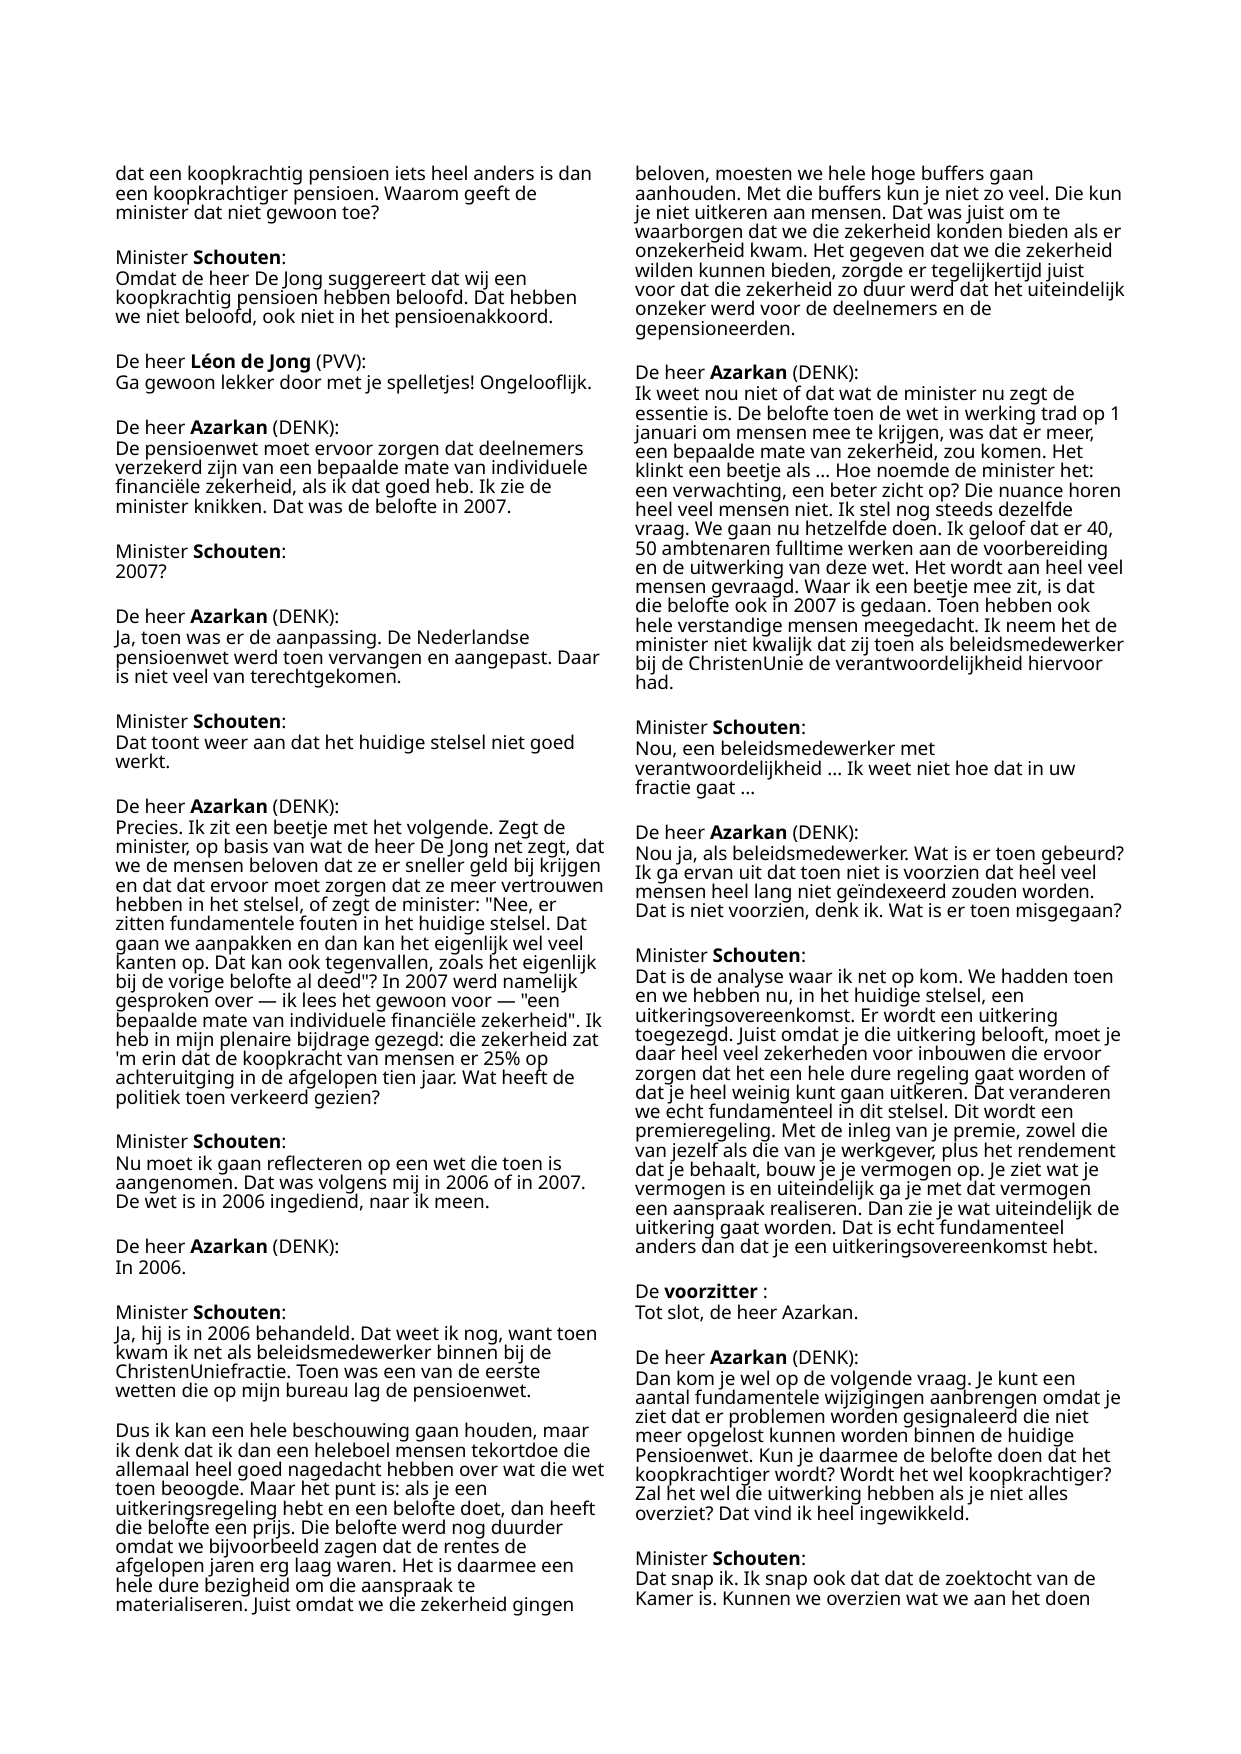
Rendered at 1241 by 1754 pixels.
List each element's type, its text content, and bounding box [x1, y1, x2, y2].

text De heer Azarkan (DENK): [635, 359, 1125, 385]
text De heer Azarkan (DENK): [635, 1344, 1125, 1370]
text Tot slot, de heer Azarkan. [635, 1304, 1125, 1323]
text dat een koopkrachtig pensioen iets heel anders is dan een koopkrachtiger pensioen. Waarom geeft de minister dat niet gewoon toe? [115, 165, 605, 223]
text De heer Azarkan (DENK): [115, 1233, 605, 1259]
text Dat is de analyse waar ik net op kom. We hadden toen en we hebben nu, in het huidige stelsel, een uitkeringsovereenkomst. Er wordt een uitkering toegezegd. Juist omdat je die uitkering belooft, moet je daar heel veel zekerheden voor inbouwen die ervoor zorgen dat het een hele dure regeling gaat worden of dat je heel weinig kunt gaan uitkeren. Dat veranderen we echt fundamenteel in dit stelsel. Dit wordt een premieregeling. Met de inleg van je premie, zowel die van jezelf als die van je werkgever, plus het rendement dat je behaalt, bouw je je vermogen op. Je ziet wat je vermogen is en uiteindelijk ga je met dat vermogen een aanspraak realiseren. Dan zie je wat uiteindelijk de uitkering gaat worden. Dat is echt fundamenteel anders dan dat je een uitkeringsovereenkomst hebt. [635, 968, 1125, 1257]
text Dat toont weer aan dat het huidige stelsel niet goed werkt. [115, 734, 605, 772]
text Minister Schouten: [635, 1545, 1125, 1570]
text beloven, moesten we hele hoge buffers gaan aanhouden. Met die buffers kun je niet zo veel. Die kun je niet uitkeren aan mensen. Dat was juist om te waarborgen dat we die zekerheid konden bieden als er onzekerheid kwam. Het gegeven dat we die zekerheid wilden kunnen bieden, zorgde er tegelijkertijd juist voor dat die zekerheid zo duur werd dat het uiteindelijk onzeker werd voor de deelnemers en de gepensioneerden. [635, 165, 1125, 339]
text De voorzitter : [635, 1278, 1125, 1304]
text De pensioenwet moet ervoor zorgen dat deelnemers verzekerd zijn van een bepaalde mate van individuele financiële zekerheid, als ik dat goed heb. Ik zie de minister knikken. Dat was de belofte in 2007. [115, 440, 605, 517]
text Minister Schouten: [115, 244, 605, 270]
text 2007? [115, 563, 605, 583]
text Dus ik kan een hele beschouwing gaan houden, maar ik denk dat ik dan een heleboel mensen tekortdoe die allemaal heel goed nagedacht hebben over wat die wet toen beoogde. Maar het punt is: als je een uitkeringsregeling hebt en een belofte doet, dan heeft die belofte een prijs. Die belofte werd nog duurder omdat we bijvoorbeeld zagen dat de rentes de afgelopen jaren erg laag waren. Het is daarmee een hele dure bezigheid om die aanspraak te materialiseren. Juist omdat we die zekerheid gingen [115, 1422, 605, 1615]
text Nou ja, als beleidsmedewerker. Wat is er toen gebeurd? Ik ga ervan uit dat toen niet is voorzien dat heel veel mensen heel lang niet geïndexeerd zouden worden. Dat is niet voorzien, denk ik. Wat is er toen misgegaan? [635, 844, 1125, 922]
text Minister Schouten: [115, 708, 605, 734]
text De heer Azarkan (DENK): [635, 819, 1125, 844]
text De heer Azarkan (DENK): [115, 604, 605, 629]
text De heer Azarkan (DENK): [115, 793, 605, 819]
text Dan kom je wel op de volgende vraag. Je kunt een aantal fundamentele wijzigingen aanbrengen omdat je ziet dat er problemen worden gesignaleerd die niet meer opgelost kunnen worden binnen de huidige Pensioenwet. Kun je daarmee de belofte doen dat het koopkrachtiger wordt? Wordt het wel koopkrachtiger? Zal het wel die uitwerking hebben als je niet alles overziet? Dat vind ik heel ingewikkeld. [635, 1370, 1125, 1524]
text Nu moet ik gaan reflecteren op een wet die toen is aangenomen. Dat was volgens mij in 2006 of in 2007. De wet is in 2006 ingediend, naar ik meen. [115, 1154, 605, 1212]
text Minister Schouten: [115, 1299, 605, 1325]
text Dat snap ik. Ik snap ook dat dat de zoektocht van de Kamer is. Kunnen we overzien wat we aan het doen [635, 1570, 1125, 1609]
text Minister Schouten: [115, 1129, 605, 1154]
text Ja, hij is in 2006 behandeld. Dat weet ik nog, want toen kwam ik net als beleidsmedewerker binnen bij de ChristenUniefractie. Toen was een van de eerste wetten die op mijn bureau lag de pensioenwet. [115, 1325, 605, 1402]
text Omdat de heer De Jong suggereert dat wij een koopkrachtig pensioen hebben beloofd. Dat hebben we niet beloofd, ook niet in het pensioenakkoord. [115, 270, 605, 327]
text Precies. Ik zit een beetje met het volgende. Zegt de minister, op basis van wat de heer De Jong net zegt, dat we de mensen beloven dat ze er sneller geld bij krijgen en dat dat ervoor moet zorgen dat ze meer vertrouwen hebben in het stelsel, of zegt de minister: "Nee, er zitten fundamentele fouten in het huidige stelsel. Dat gaan we aanpakken en dan kan het eigenlijk wel veel kanten op. Dat kan ook tegenvallen, zoals het eigenlijk bij de vorige belofte al deed"? In 2007 werd namelijk gesproken over — ik lees het gewoon voor — "een bepaalde mate van individuele financiële zekerheid". Ik heb in mijn plenaire bijdrage gezegd: die zekerheid zat 'm erin dat de koopkracht van mensen er 25% op achteruitging in de afgelopen tien jaar. Wat heeft de politiek toen verkeerd gezien? [115, 819, 605, 1108]
text Ja, toen was er de aanpassing. De Nederlandse pensioenwet werd toen vervangen en aangepast. Daar is niet veel van terechtgekomen. [115, 629, 605, 687]
text De heer Léon de Jong (PVV): [115, 348, 605, 374]
text Ik weet nou niet of dat wat de minister nu zegt de essentie is. De belofte toen de wet in werking trad op 1 januari om mensen mee te krijgen, was dat er meer, een bepaalde mate van zekerheid, zou komen. Het klinkt een beetje als … Hoe noemde de minister het: een verwachting, een beter zicht op? Die nuance horen heel veel mensen niet. Ik stel nog steeds dezelfde vraag. We gaan nu hetzelfde doen. Ik geloof dat er 40, 50 ambtenaren fulltime werken aan de voorbereiding en de uitwerking van deze wet. Het wordt aan heel veel mensen gevraagd. Waar ik een beetje mee zit, is dat die belofte ook in 2007 is gedaan. Toen hebben ook hele verstandige mensen meegedacht. Ik neem het de minister niet kwalijk dat zij toen als beleidsmedewerker bij de ChristenUnie de verantwoordelijkheid hiervoor had. [635, 385, 1125, 694]
text In 2006. [115, 1259, 605, 1278]
text Minister Schouten: [635, 714, 1125, 740]
text Ga gewoon lekker door met je spelletjes! Ongelooflijk. [115, 374, 605, 393]
text Minister Schouten: [635, 942, 1125, 968]
text Nou, een beleidsmedewerker met verantwoordelijkheid … Ik weet niet hoe dat in uw fractie gaat … [635, 740, 1125, 798]
text De heer Azarkan (DENK): [115, 414, 605, 440]
text Minister Schouten: [115, 538, 605, 563]
